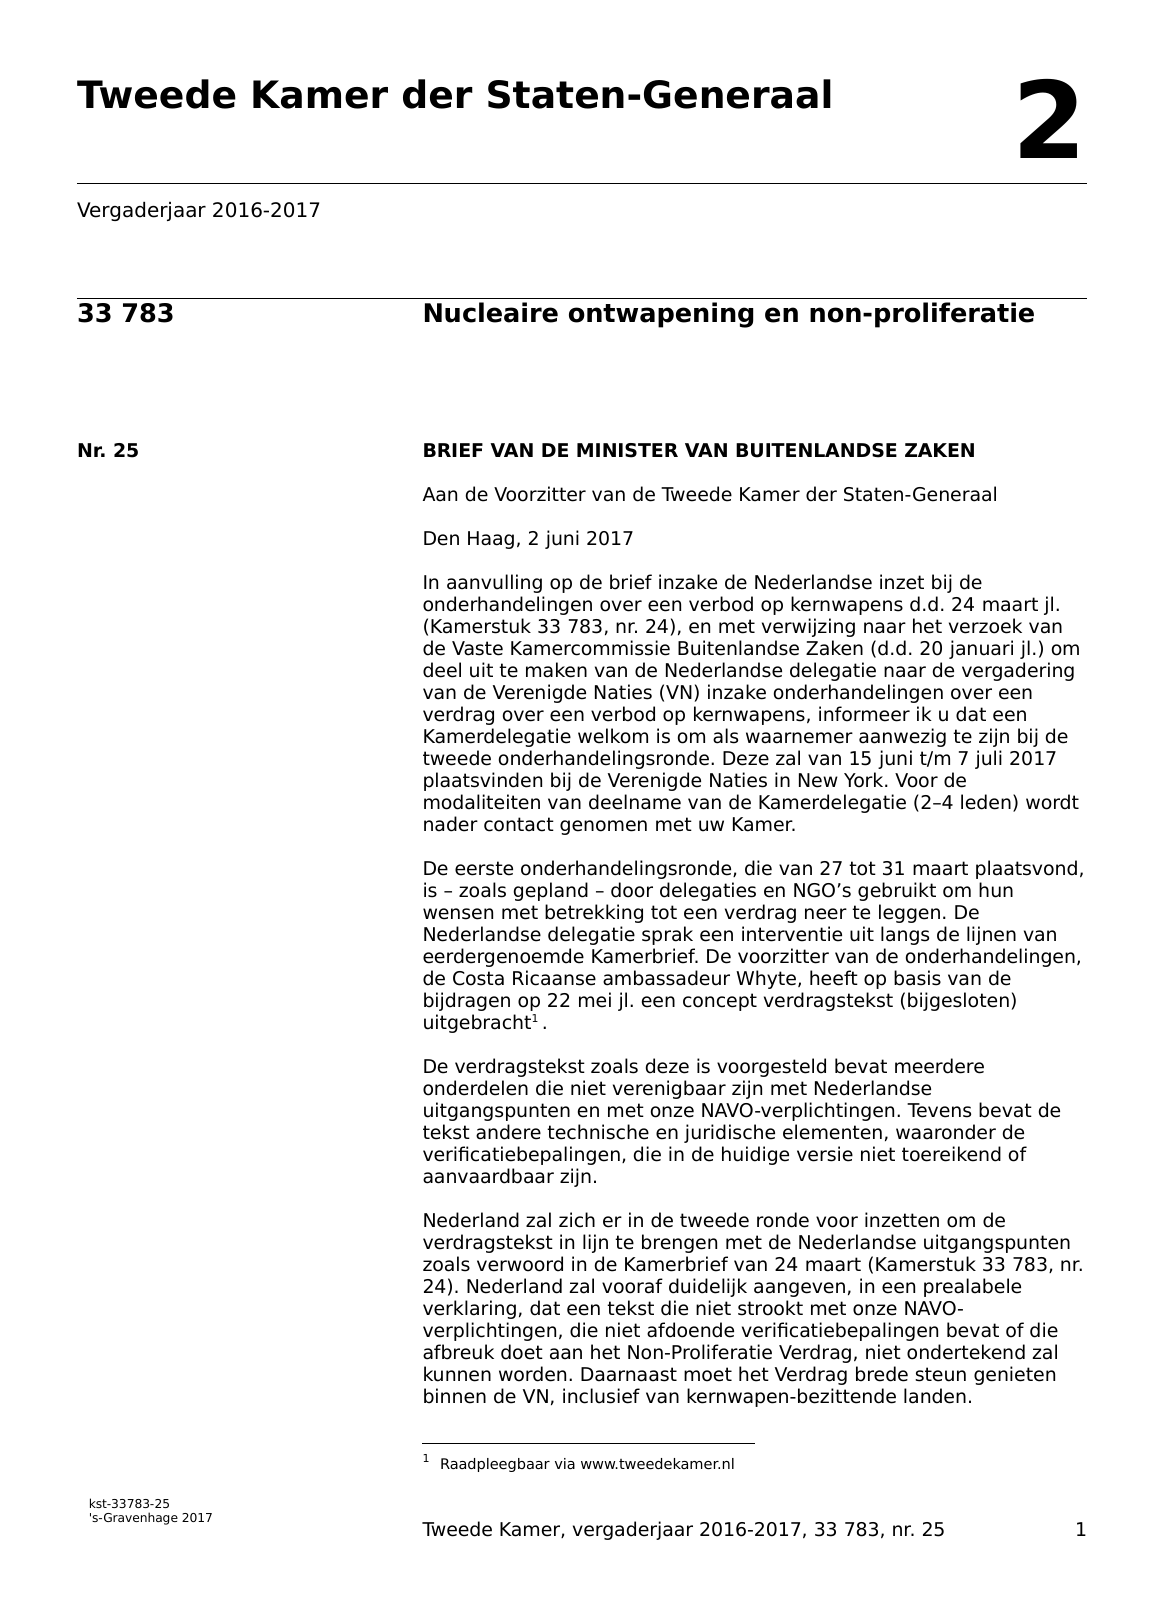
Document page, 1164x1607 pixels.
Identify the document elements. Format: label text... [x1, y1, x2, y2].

text 's-Gravenhage 2017 [88, 1511, 323, 1525]
text Aan de Voorzitter van de Tweede Kamer der Staten-Generaal [422, 484, 1087, 506]
text De eerste onderhandelingsronde, die van 27 tot 31 maart plaatsvond, is – zoals gepland – door delegaties en NGO’s gebruikt om hun wensen met betrekking tot een verdrag neer te leggen. De Nederlandse delegatie sprak een interventie uit langs de lijnen van eerdergenoemde Kamerbrief. De voorzitter van de onderhandelingen, de Costa Ricaanse ambassadeur Whyte, heeft op basis van de bijdragen op 22 mei jl. een concept verdragstekst (bijgesloten) uitgebracht. [422, 858, 1087, 1034]
text kst-33783-25 [88, 1497, 323, 1511]
text De verdragstekst zoals deze is voorgesteld bevat meerdere onderdelen die niet verenigbaar zijn met Nederlandse uitgangspunten en met onze NAVO-verplichtingen. Tevens bevat de tekst andere technische en juridische elementen, waaronder de verificatiebepalingen, die in de huidige versie niet toereikend of aanvaardbaar zijn. [422, 1056, 1087, 1188]
text Den Haag, 2 juni 2017 [422, 528, 1087, 550]
text Nederland zal zich er in de tweede ronde voor inzetten om de verdragstekst in lijn te brengen met de Nederlandse uitgangspunten zoals verwoord in de Kamerbrief van 24 maart (Kamerstuk 33 783, nr. 24). Nederland zal vooraf duidelijk aangeven, in een prealabele verklaring, dat een tekst die niet strookt met onze NAVO-verplichtingen, die niet afdoende verificatiebepalingen bevat of die afbreuk doet aan het Non-Proliferatie Verdrag, niet ondertekend zal kunnen worden. Daarnaast moet het Verdrag brede steun genieten binnen de VN, inclusief van kernwapen-bezittende landen. [422, 1210, 1087, 1408]
subtitle 33 783 Nucleaire ontwapening en non-proliferatie [77, 299, 1087, 329]
text Raadpleegbaar via www.tweedekamer.nl [422, 1452, 1087, 1474]
text In aanvulling op de brief inzake de Nederlandse inzet bij de onderhandelingen over een verbod op kernwapens d.d. 24 maart jl. (Kamerstuk 33 783, nr. 24), en met verwijzing naar het verzoek van de Vaste Kamercommissie Buitenlandse Zaken (d.d. 20 januari jl.) om deel uit te maken van de Nederlandse delegatie naar de vergadering van de Verenigde Naties (VN) inzake onderhandelingen over een verdrag over een verbod op kernwapens, informeer ik u dat een Kamerdelegatie welkom is om als waarnemer aanwezig te zijn bij de tweede onderhandelingsronde. Deze zal van 15 juni t/m 7 juli 2017 plaatsvinden bij de Verenigde Naties in New York. Voor de modaliteiten van deelname van de Kamerdelegatie (2–4 leden) wordt nader contact genomen met uw Kamer. [422, 572, 1087, 836]
table_cell Vergaderjaar 2016-2017 [77, 184, 1087, 298]
table_header Tweede Kamer der Staten-Generaal [77, 59, 886, 183]
table_header 2 [886, 59, 1087, 183]
subtitle Nr. 25 BRIEF VAN DE MINISTER VAN BUITENLANDSE ZAKEN [77, 440, 1087, 462]
